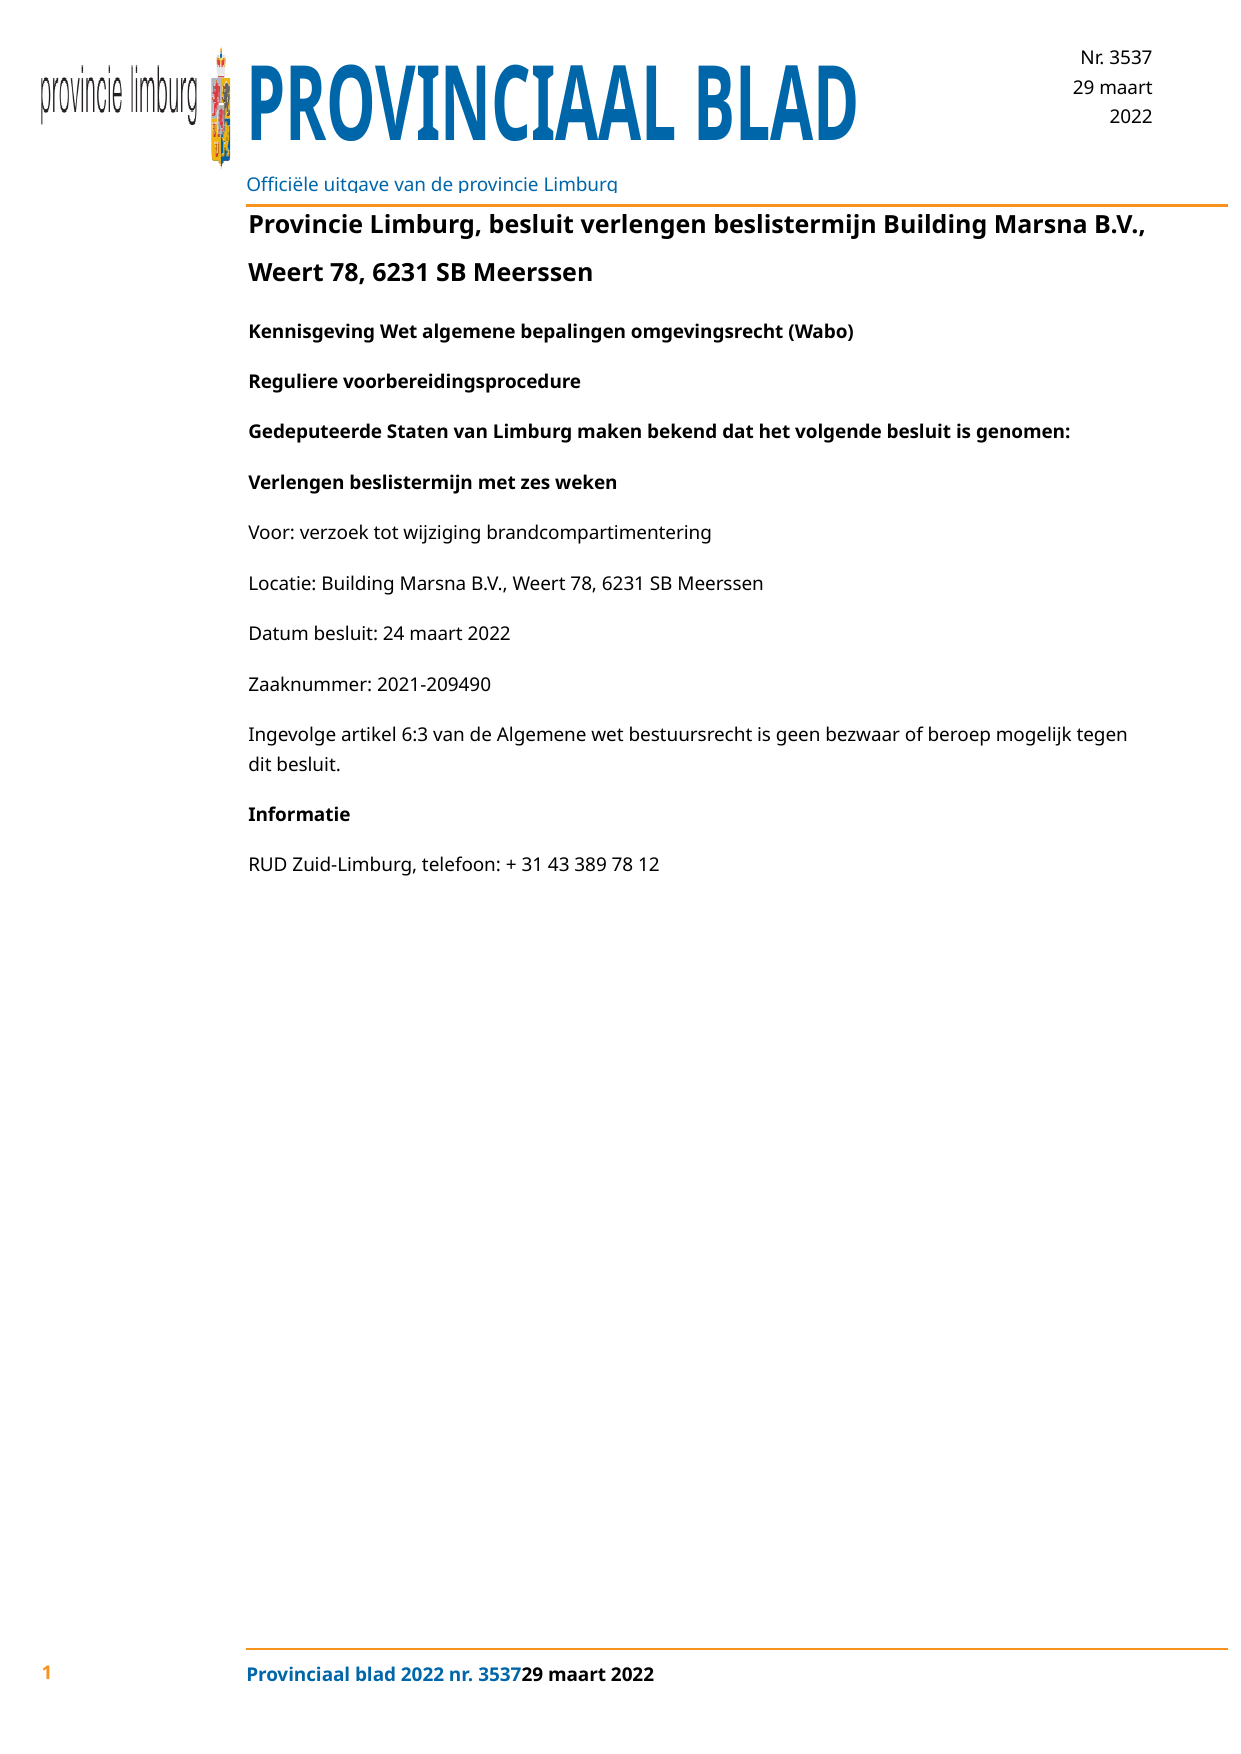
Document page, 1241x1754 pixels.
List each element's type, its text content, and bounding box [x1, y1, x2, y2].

text Informatie [248, 801, 1152, 827]
text Kennisgeving Wet algemene bepalingen omgevingsrecht (Wabo) [248, 318, 1152, 344]
text RUD Zuid-Limburg, telefoon: + 31 43 389 78 12 [248, 852, 1152, 877]
text Provincie Limburg, besluit verlengen beslistermijn Building Marsna B.V., Weert 78, 6231 SB Meerssen [248, 207, 1152, 288]
picture [41, 47, 231, 172]
text Datum besluit: 24 maart 2022 [248, 620, 1152, 646]
text Gedeputeerde Staten van Limburg maken bekend dat het volgende besluit is genomen: [248, 419, 1152, 444]
text Reguliere voorbereidingsprocedure [248, 368, 1152, 394]
text Locatie: Building Marsna B.V., Weert 78, 6231 SB Meerssen [248, 570, 1152, 596]
text Zaaknummer: 2021-209490 [248, 671, 1152, 697]
text Voor: verzoek tot wijziging brandcompartimentering [248, 519, 1152, 545]
text Ingevolge artikel 6:3 van de Algemene wet bestuursrecht is geen bezwaar of beroep mogelijk tegen dit besluit. [248, 721, 1152, 777]
text Verlengen beslistermijn met zes weken [248, 469, 1152, 495]
